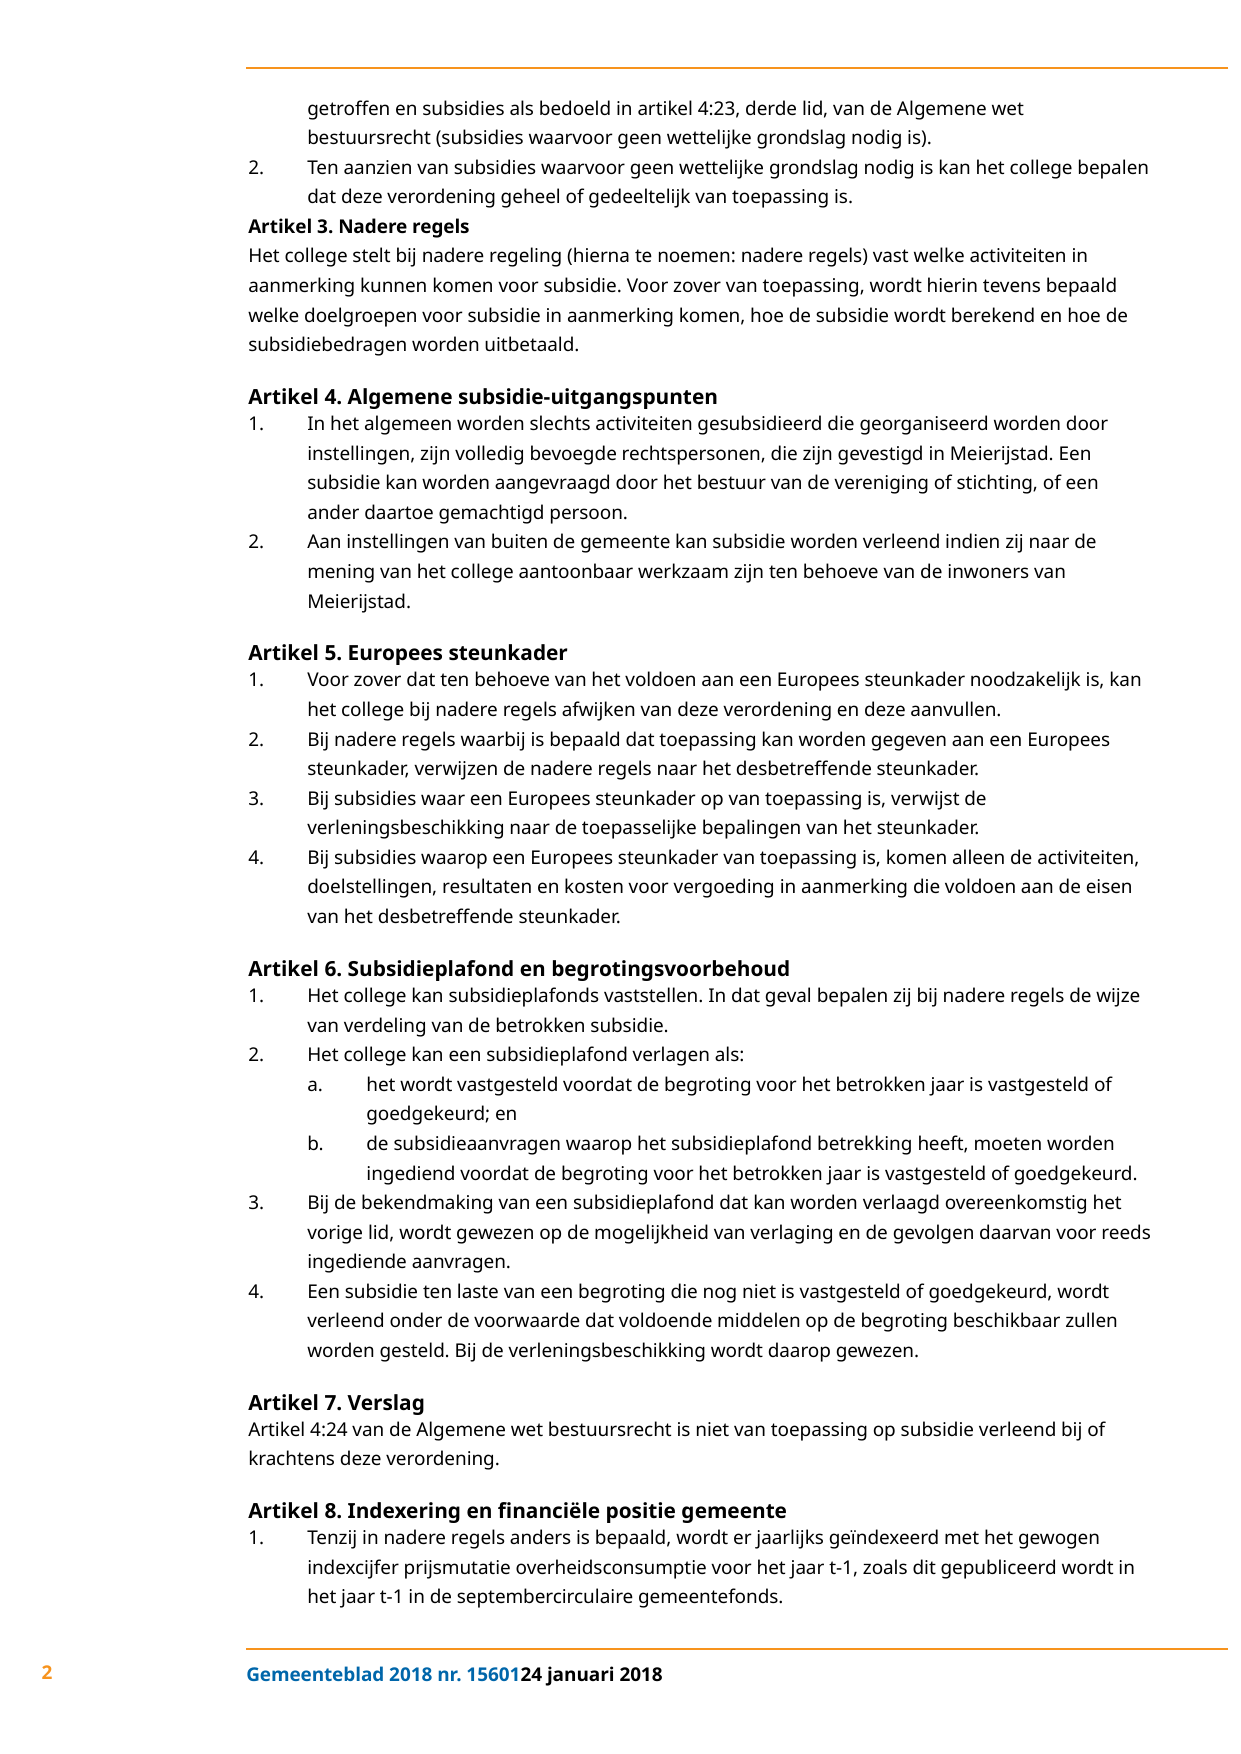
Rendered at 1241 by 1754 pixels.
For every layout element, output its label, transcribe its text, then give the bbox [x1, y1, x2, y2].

list de subsidieaanvragen waarop het subsidieplafond betrekking heeft, moeten worden ingediend voordat de begroting voor het betrokken jaar is vastgesteld of goedgekeurd. [307, 1130, 1152, 1185]
text Artikel 3. Nadere regels [248, 213, 1152, 239]
list Tenzij in nadere regels anders is bepaald, wordt er jaarlijks geïndexeerd met het gewogen indexcijfer prijsmutatie overheidsconsumptie voor het jaar t-1, zoals dit gepubliceerd wordt in het jaar t-1 in de septembercirculaire gemeentefonds. [248, 1524, 1152, 1609]
list Het college kan een subsidieplafond verlagen als: [248, 1041, 1152, 1067]
list Ten aanzien van subsidies waarvoor geen wettelijke grondslag nodig is kan het college bepalen dat deze verordening geheel of gedeeltelijk van toepassing is. [248, 154, 1152, 209]
text Artikel 4. Algemene subsidie-uitgangspunten [248, 382, 1152, 410]
list Een subsidie ten laste van een begroting die nog niet is vastgesteld of goedgekeurd, wordt verleend onder de voorwaarde dat voldoende middelen op de begroting beschikbaar zullen worden gesteld. Bij de verleningsbeschikking wordt daarop gewezen. [248, 1278, 1152, 1363]
list het wordt vastgesteld voordat de begroting voor het betrokken jaar is vastgesteld of goedgekeurd; en [307, 1071, 1152, 1126]
text Artikel 7. Verslag [248, 1388, 1152, 1416]
list Bij de bekendmaking van een subsidieplafond dat kan worden verlaagd overeenkomstig het vorige lid, wordt gewezen op de mogelijkheid van verlaging en de gevolgen daarvan voor reeds ingediende aanvragen. [248, 1189, 1152, 1274]
list Het college kan subsidieplafonds vaststellen. In dat geval bepalen zij bij nadere regels de wijze van verdeling van de betrokken subsidie. [248, 982, 1152, 1037]
picture [41, 47, 231, 172]
list Bij nadere regels waarbij is bepaald dat toepassing kan worden gegeven aan een Europees steunkader, verwijzen de nadere regels naar het desbetreffende steunkader. [248, 726, 1152, 781]
list Bij subsidies waarop een Europees steunkader van toepassing is, komen alleen de activiteiten, doelstellingen, resultaten en kosten voor vergoeding in aanmerking die voldoen aan de eisen van het desbetreffende steunkader. [248, 844, 1152, 929]
list Voor zover dat ten behoeve van het voldoen aan een Europees steunkader noodzakelijk is, kan het college bij nadere regels afwijken van deze verordening en deze aanvullen. [248, 667, 1152, 722]
text Artikel 5. Europees steunkader [248, 638, 1152, 667]
list In het algemeen worden slechts activiteiten gesubsidieerd die georganiseerd worden door instellingen, zijn volledig bevoegde rechtspersonen, die zijn gevestigd in Meierijstad. Een subsidie kan worden aangevraagd door het bestuur van de vereniging of stichting, of een ander daartoe gemachtigd persoon. [248, 410, 1152, 525]
list Aan instellingen van buiten de gemeente kan subsidie worden verleend indien zij naar de mening van het college aantoonbaar werkzaam zijn ten behoeve van de inwoners van Meierijstad. [248, 529, 1152, 613]
text Het college stelt bij nadere regeling (hierna te noemen: nadere regels) vast welke activiteiten in aanmerking kunnen komen voor subsidie. Voor zover van toepassing, wordt hierin tevens bepaald welke doelgroepen voor subsidie in aanmerking komen, hoe de subsidie wordt berekend en hoe de subsidiebedragen worden uitbetaald. [248, 243, 1152, 357]
text Artikel 4:24 van de Algemene wet bestuursrecht is niet van toepassing op subsidie verleend bij of krachtens deze verordening. [248, 1416, 1152, 1471]
list Bij subsidies waar een Europees steunkader op van toepassing is, verwijst de verleningsbeschikking naar de toepasselijke bepalingen van het steunkader. [248, 785, 1152, 840]
text Artikel 8. Indexering en financiële positie gemeente [248, 1496, 1152, 1524]
text Artikel 6. Subsidieplafond en begrotingsvoorbehoud [248, 954, 1152, 982]
list getroffen en subsidies als bedoeld in artikel 4:23, derde lid, van de Algemene wet bestuursrecht (subsidies waarvoor geen wettelijke grondslag nodig is). [248, 95, 1152, 150]
